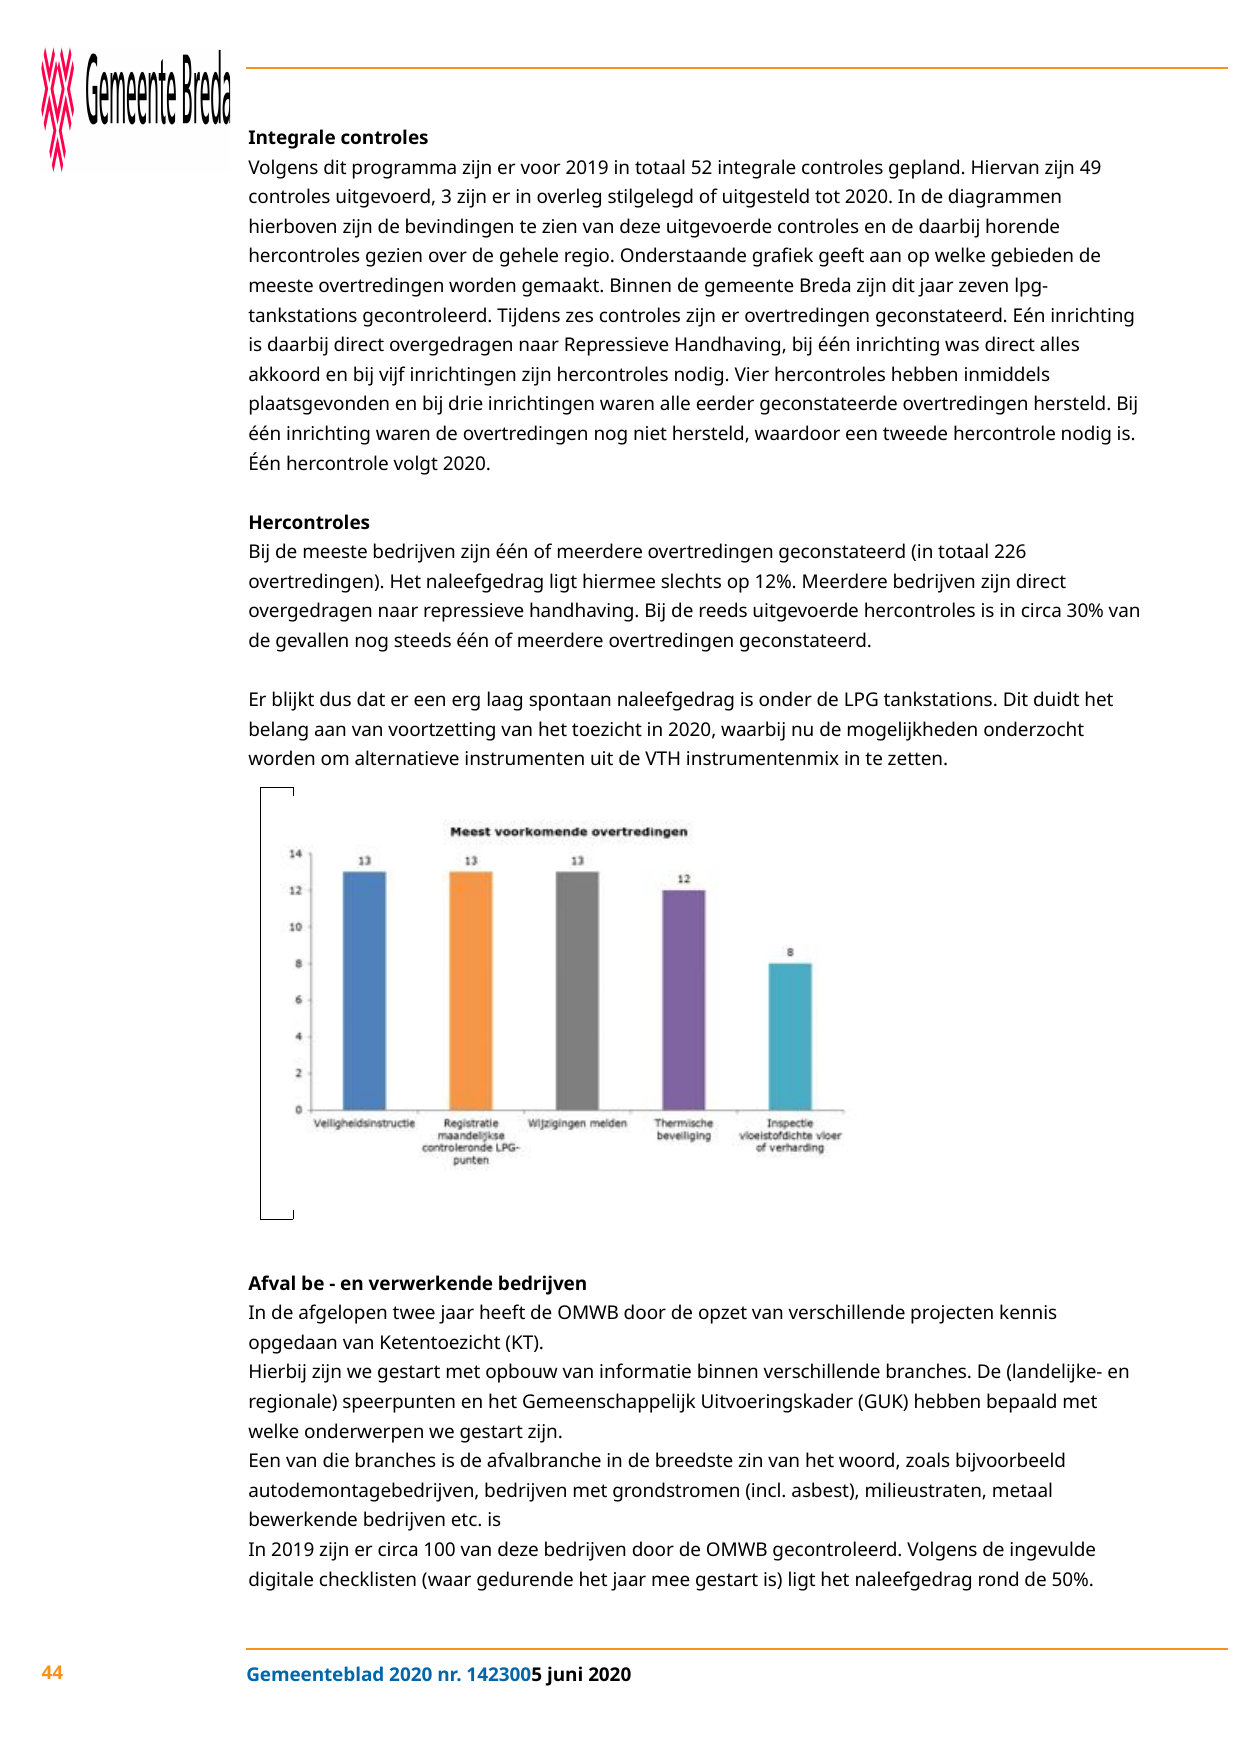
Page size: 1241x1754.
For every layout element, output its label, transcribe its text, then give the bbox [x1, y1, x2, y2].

picture [268, 796, 1154, 1210]
text Integrale controles [248, 124, 1152, 150]
text Hercontroles [248, 509, 1152, 535]
text Hierbij zijn we gestart met opbouw van informatie binnen verschillende branches. De (landelijke- en regionale) speerpunten en het Gemeenschappelijk Uitvoeringskader (GUK) hebben bepaald met welke onderwerpen we gestart zijn. [248, 1359, 1152, 1443]
text Volgens dit programma zijn er voor 2019 in totaal 52 integrale controles gepland. Hiervan zijn 49 controles uitgevoerd, 3 zijn er in overleg stilgelegd of uitgesteld tot 2020. In de diagrammen hierboven zijn de bevindingen te zien van deze uitgevoerde controles en de daarbij horende hercontroles gezien over de gehele regio. Onderstaande grafiek geeft aan op welke gebieden de meeste overtredingen worden gemaakt. Binnen de gemeente Breda zijn dit jaar zeven lpg-tankstations gecontroleerd. Tijdens zes controles zijn er overtredingen geconstateerd. Eén inrichting is daarbij direct overgedragen naar Repressieve Handhaving, bij één inrichting was direct alles akkoord en bij vijf inrichtingen zijn hercontroles nodig. Vier hercontroles hebben inmiddels plaatsgevonden en bij drie inrichtingen waren alle eerder geconstateerde overtredingen hersteld. Bij één inrichting waren de overtredingen nog niet hersteld, waardoor een tweede hercontrole nodig is. Één hercontrole volgt 2020. [248, 154, 1152, 476]
text Afval be - en verwerkende bedrijven [248, 1270, 1152, 1296]
text Een van die branches is de afvalbranche in de breedste zin van het woord, zoals bijvoorbeeld autodemontagebedrijven, bedrijven met grondstromen (incl. asbest), milieustraten, metaal bewerkende bedrijven etc. is [248, 1447, 1152, 1532]
picture [41, 47, 231, 172]
text Bij de meeste bedrijven zijn één of meerdere overtredingen geconstateerd (in totaal 226 overtredingen). Het naleefgedrag ligt hiermee slechts op 12%. Meerdere bedrijven zijn direct overgedragen naar repressieve handhaving. Bij de reeds uitgevoerde hercontroles is in circa 30% van de gevallen nog steeds één of meerdere overtredingen geconstateerd. [248, 538, 1152, 653]
text In 2019 zijn er circa 100 van deze bedrijven door de OMWB gecontroleerd. Volgens de ingevulde digitale checklisten (waar gedurende het jaar mee gestart is) ligt het naleefgedrag rond de 50%. [248, 1536, 1152, 1591]
text Er blijkt dus dat er een erg laag spontaan naleefgedrag is onder de LPG tankstations. Dit duidt het belang aan van voortzetting van het toezicht in 2020, waarbij nu de mogelijkheden onderzocht worden om alternatieve instrumenten uit de VTH instrumentenmix in te zetten. [248, 686, 1152, 771]
text In de afgelopen twee jaar heeft de OMWB door de opzet van verschillende projecten kennis opgedaan van Ketentoezicht (KT). [248, 1299, 1152, 1355]
